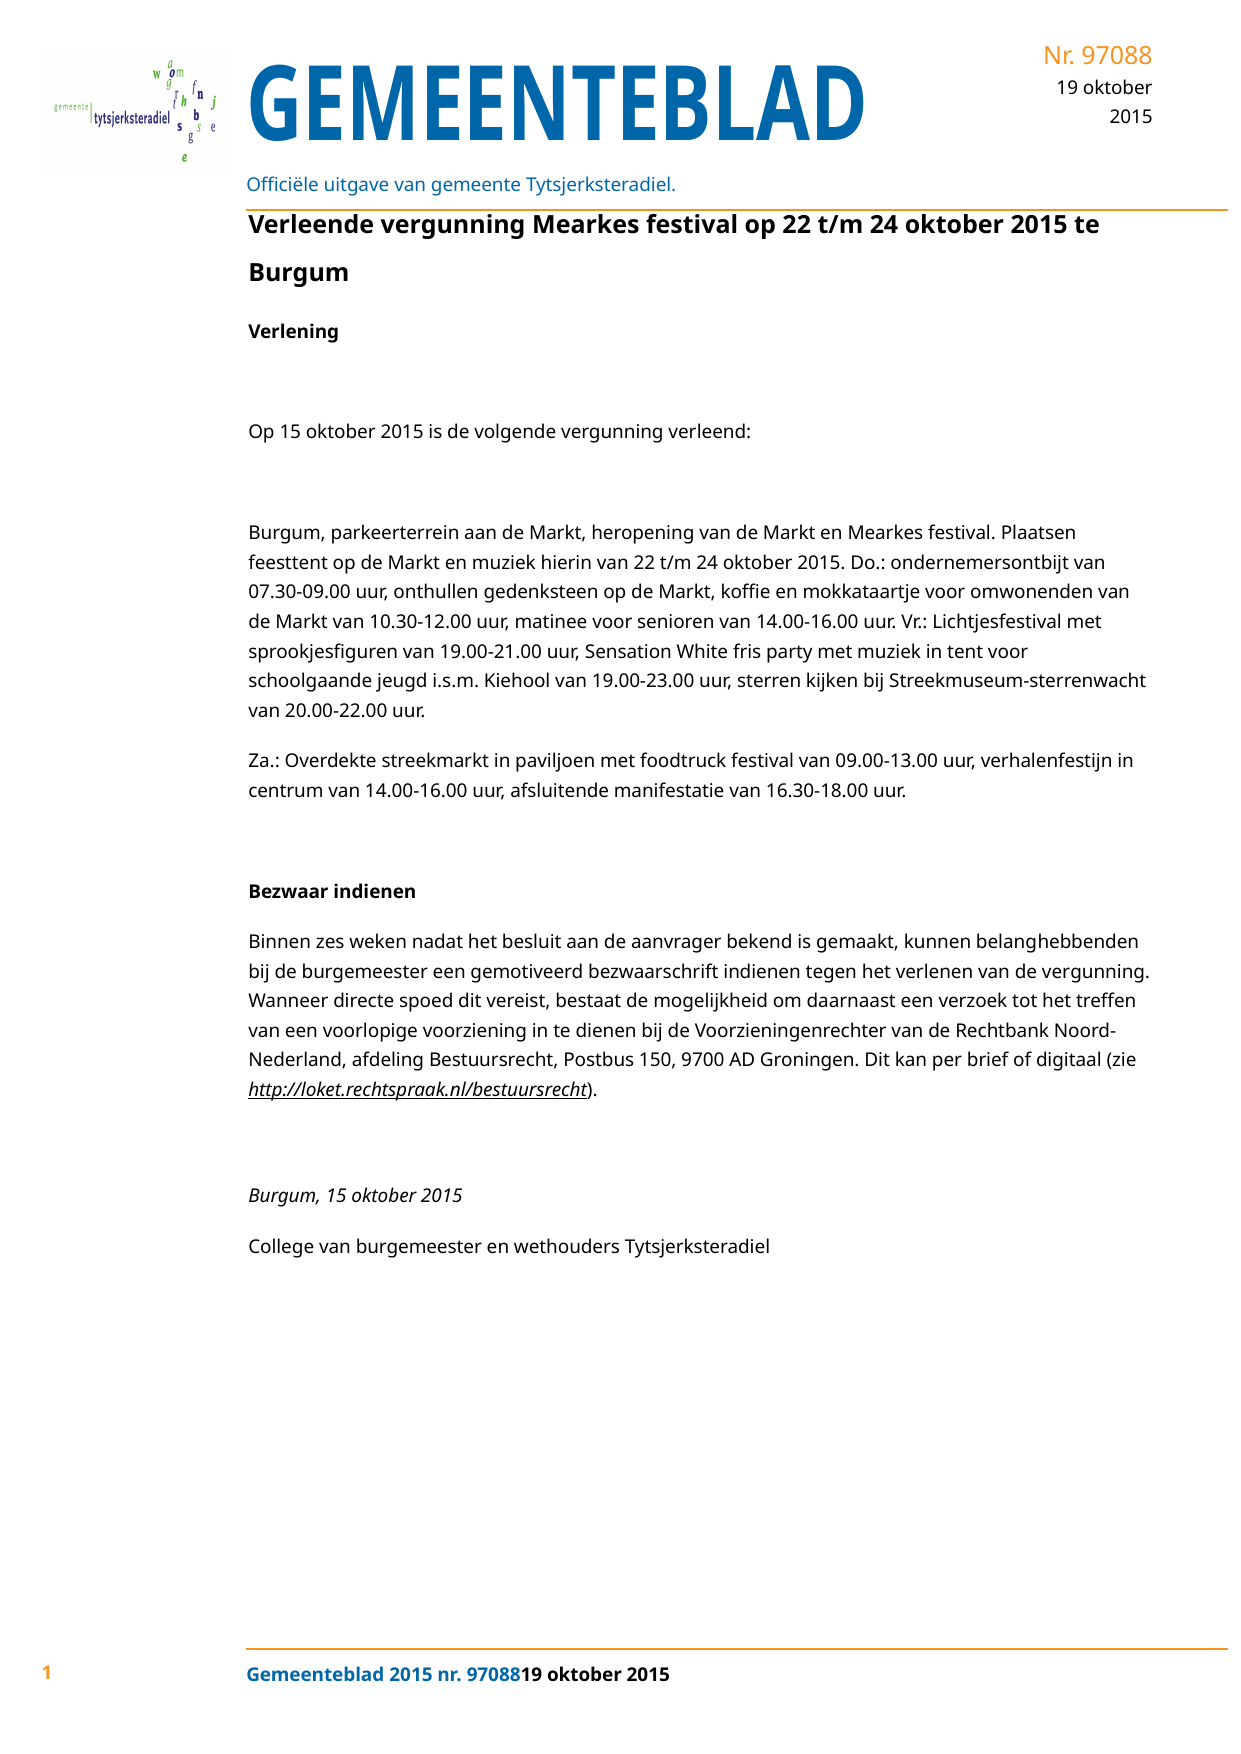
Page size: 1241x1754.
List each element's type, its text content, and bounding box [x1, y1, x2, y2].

picture [41, 47, 231, 172]
text Verlening [248, 318, 1152, 344]
text Binnen zes weken nadat het besluit aan de aanvrager bekend is gemaakt, kunnen belang­hebbenden bij de burgemeester een gemotiveerd bezwaarschrift indienen tegen het verlenen van de ver­gunning. Wanneer directe spoed dit vereist, bestaat de mogelijkheid om daarnaast een verzoek tot het treffen van een voorlopige voorziening in te dienen bij de Voorzieningenrechter van de Rechtbank Noord-Nederland, afdeling Bestuursrecht, Postbus 150, 9700 AD Groningen. Dit kan per brief of digitaal (zie http://loket.rechtspraak.nl/bestuursrecht). [248, 928, 1152, 1102]
text Za.: Overdekte streekmarkt in paviljoen met foodtruck festival van 09.00-13.00 uur, verhalenfestijn in centrum van 14.00-16.00 uur, afsluitende manifestatie van 16.30-18.00 uur. [248, 747, 1152, 803]
text Bezwaar indienen [248, 878, 1152, 904]
text Verleende vergunning Mearkes festival op 22 t/m 24 oktober 2015 te Burgum [248, 211, 1152, 288]
text Op 15 oktober 2015 is de volgende vergunning ver­leend: [248, 419, 1152, 444]
text Burgum, parkeerterrein aan de Markt, heropening van de Markt en Mearkes festival. Plaatsen feesttent op de Markt en muziek hierin van 22 t/m 24 oktober 2015. Do.: ondernemersontbijt van 07.30-09.00 uur, onthullen gedenksteen op de Markt, koffie en mokkataartje voor omwonenden van de Markt van 10.30-12.00 uur, matinee voor senioren van 14.00-16.00 uur. Vr.: Lichtjesfestival met sprookjesfiguren van 19.00-21.00 uur, Sensation White fris party met muziek in tent voor schoolgaande jeugd i.s.m. Kiehool van 19.00-23.00 uur, sterren kijken bij Streekmuseum-sterrenwacht van 20.00-22.00 uur. [248, 519, 1152, 723]
text College van burgemeester en wethouders Tytsjerksteradiel [248, 1233, 1152, 1259]
text Burgum, 15 oktober 2015 [248, 1182, 1152, 1208]
